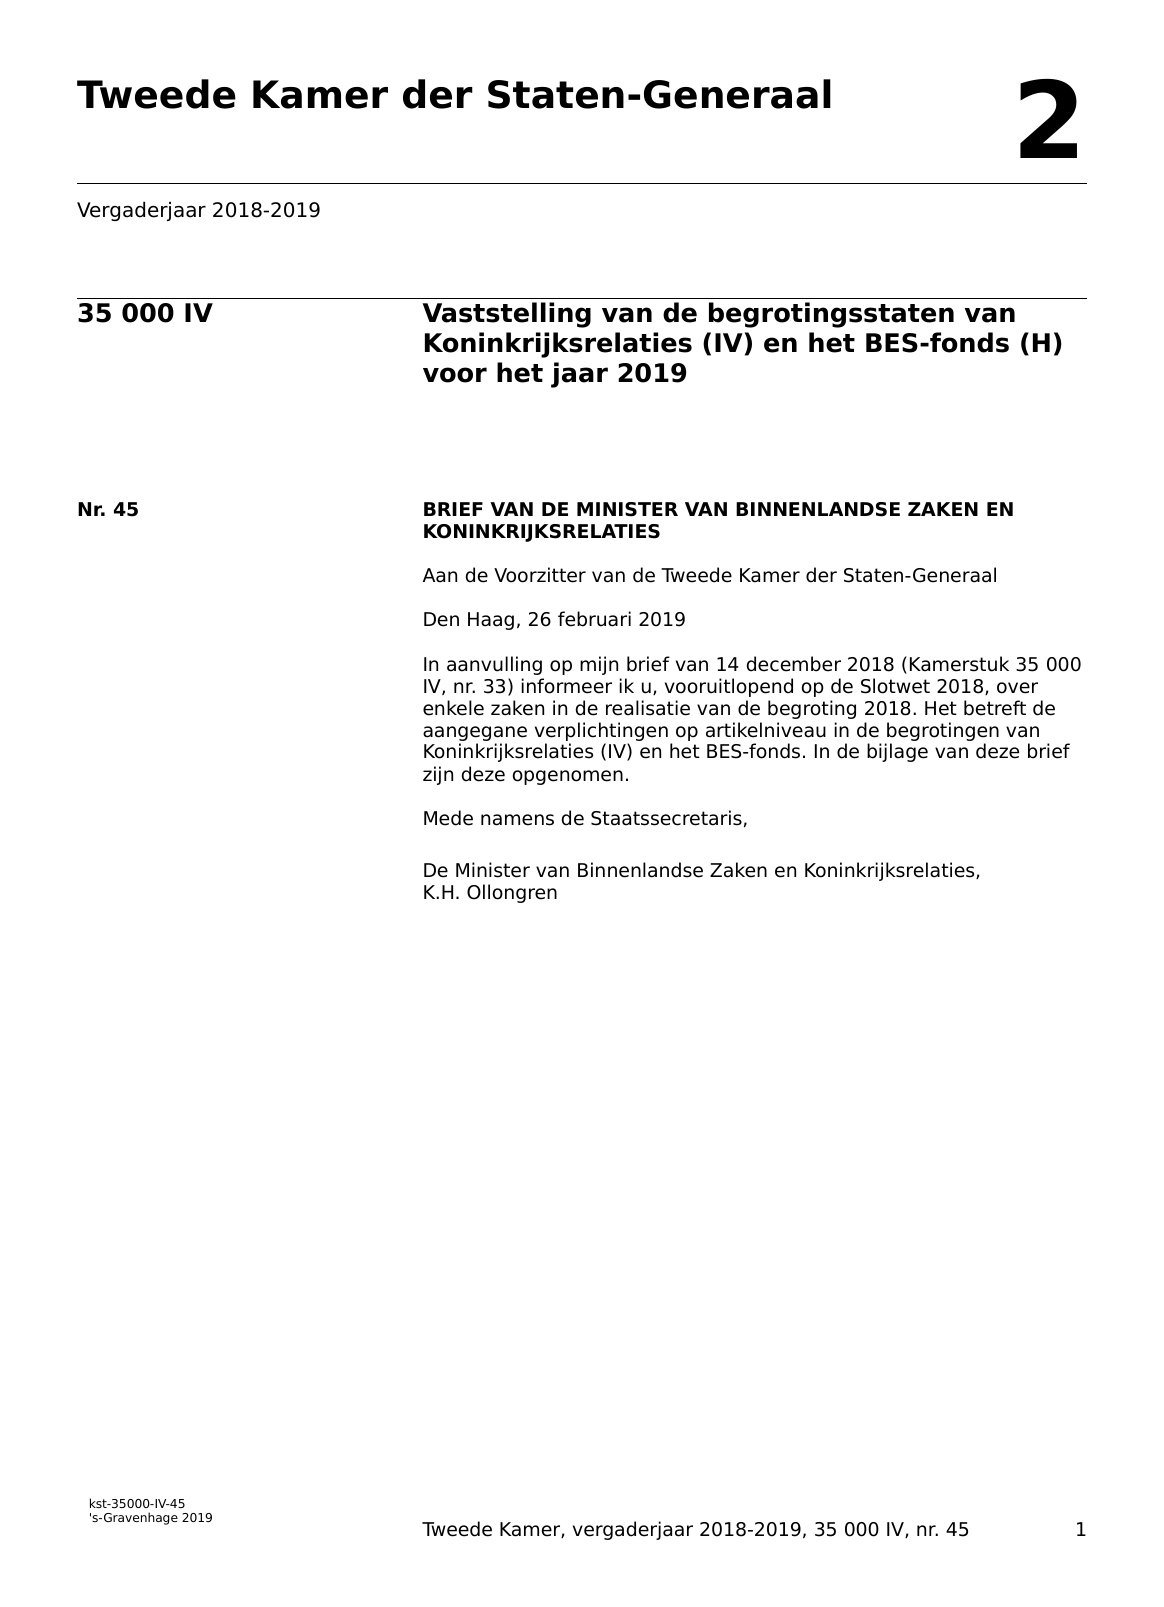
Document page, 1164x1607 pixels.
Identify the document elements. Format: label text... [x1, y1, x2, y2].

table_header 2 [886, 59, 1087, 183]
text Den Haag, 26 februari 2019 [422, 609, 1087, 631]
text In aanvulling op mijn brief van 14 december 2018 (Kamerstuk 35 000 IV, nr. 33) informeer ik u, vooruitlopend op de Slotwet 2018, over enkele zaken in de realisatie van de begroting 2018. Het betreft de aangegane verplichtingen op artikelniveau in de begrotingen van Koninkrijksrelaties (IV) en het BES-fonds. In de bijlage van deze brief zijn deze opgenomen. [422, 653, 1087, 785]
subtitle 35 000 IV Vaststelling van de begrotingsstaten van Koninkrijksrelaties (IV) en het BES-fonds (H) voor het jaar 2019 [77, 299, 1087, 388]
text kst-35000-IV-45 [88, 1497, 323, 1511]
text Mede namens de Staatssecretaris, [422, 808, 1087, 829]
table_header Tweede Kamer der Staten-Generaal [77, 59, 886, 183]
table_cell Vergaderjaar 2018-2019 [77, 184, 1087, 298]
text Aan de Voorzitter van de Tweede Kamer der Staten-Generaal [422, 565, 1087, 587]
text De Minister van Binnenlandse Zaken en Koninkrijksrelaties, K.H. Ollongren [422, 859, 1087, 903]
subtitle Nr. 45 BRIEF VAN DE MINISTER VAN BINNENLANDSE ZAKEN EN KONINKRIJKSRELATIES [77, 499, 1087, 543]
text 's-Gravenhage 2019 [88, 1511, 323, 1525]
